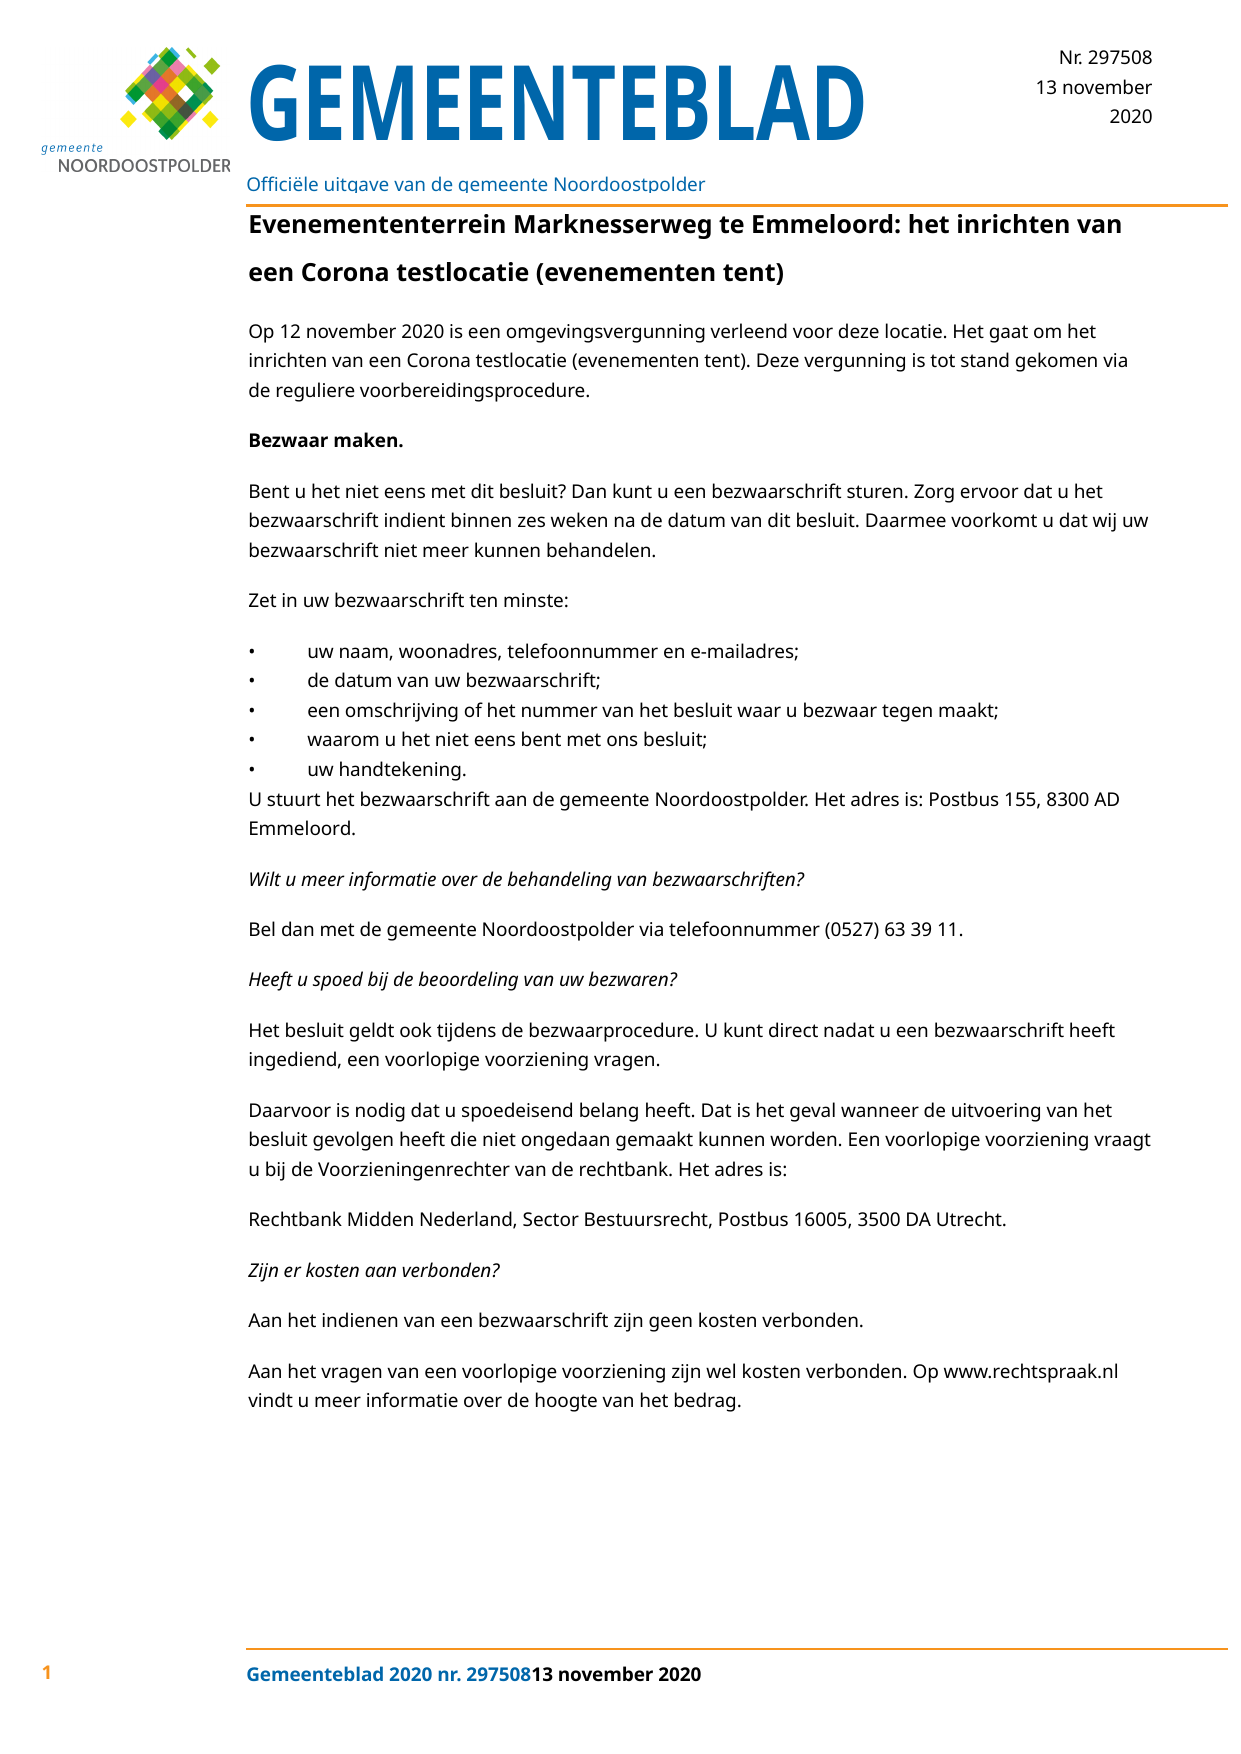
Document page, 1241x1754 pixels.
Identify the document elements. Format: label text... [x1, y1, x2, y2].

list uw handtekening. [248, 756, 1152, 782]
list de datum van uw bezwaarschrift; [248, 667, 1152, 693]
text Heeft u spoed bij de beoordeling van uw bezwaren? [248, 967, 1152, 992]
text Aan het vragen van een voorlopige voorziening zijn wel kosten verbonden. Op www.rechtspraak.nl vindt u meer informatie over de hoogte van het bedrag. [248, 1358, 1152, 1413]
list uw naam, woonadres, telefoonnummer en e-mailadres; [248, 638, 1152, 664]
text U stuurt het bezwaarschrift aan de gemeente Noordoostpolder. Het adres is: Postbus 155, 8300 AD Emmeloord. [248, 786, 1152, 841]
text Zet in uw bezwaarschrift ten minste: [248, 587, 1152, 613]
text Zijn er kosten aan verbonden? [248, 1257, 1152, 1283]
text Wilt u meer informatie over de behandeling van bezwaarschriften? [248, 866, 1152, 892]
text Rechtbank Midden Nederland, Sector Bestuursrecht, Postbus 16005, 3500 DA Utrecht. [248, 1207, 1152, 1232]
text Bezwaar maken. [248, 427, 1152, 453]
text Daarvoor is nodig dat u spoedeisend belang heeft. Dat is het geval wanneer de uitvoering van het besluit gevolgen heeft die niet ongedaan gemaakt kunnen worden. Een voorlopige voorziening vraagt u bij de Voorzieningenrechter van de rechtbank. Het adres is: [248, 1097, 1152, 1182]
text Het besluit geldt ook tijdens de bezwaarprocedure. U kunt direct nadat u een bezwaarschrift heeft ingediend, een voorlopige voorziening vragen. [248, 1017, 1152, 1072]
text Bel dan met de gemeente Noordoostpolder via telefoonnummer (0527) 63 39 11. [248, 916, 1152, 942]
text Evenemententerrein Marknesserweg te Emmeloord: het inrichten van een Corona testlocatie (evenementen tent) [248, 207, 1152, 288]
text Op 12 november 2020 is een omgevingsvergunning verleend voor deze locatie. Het gaat om het inrichten van een Corona testlocatie (evenementen tent). Deze vergunning is tot stand gekomen via de reguliere voorbereidingsprocedure. [248, 318, 1152, 403]
list een omschrijving of het nummer van het besluit waar u bezwaar tegen maakt; [248, 697, 1152, 723]
text Bent u het niet eens met dit besluit? Dan kunt u een bezwaarschrift sturen. Zorg ervoor dat u het bezwaarschrift indient binnen zes weken na de datum van dit besluit. Daarmee voorkomt u dat wij uw bezwaarschrift niet meer kunnen behandelen. [248, 478, 1152, 563]
text Aan het indienen van een bezwaarschrift zijn geen kosten verbonden. [248, 1307, 1152, 1333]
list waarom u het niet eens bent met ons besluit; [248, 727, 1152, 752]
picture [41, 47, 231, 172]
